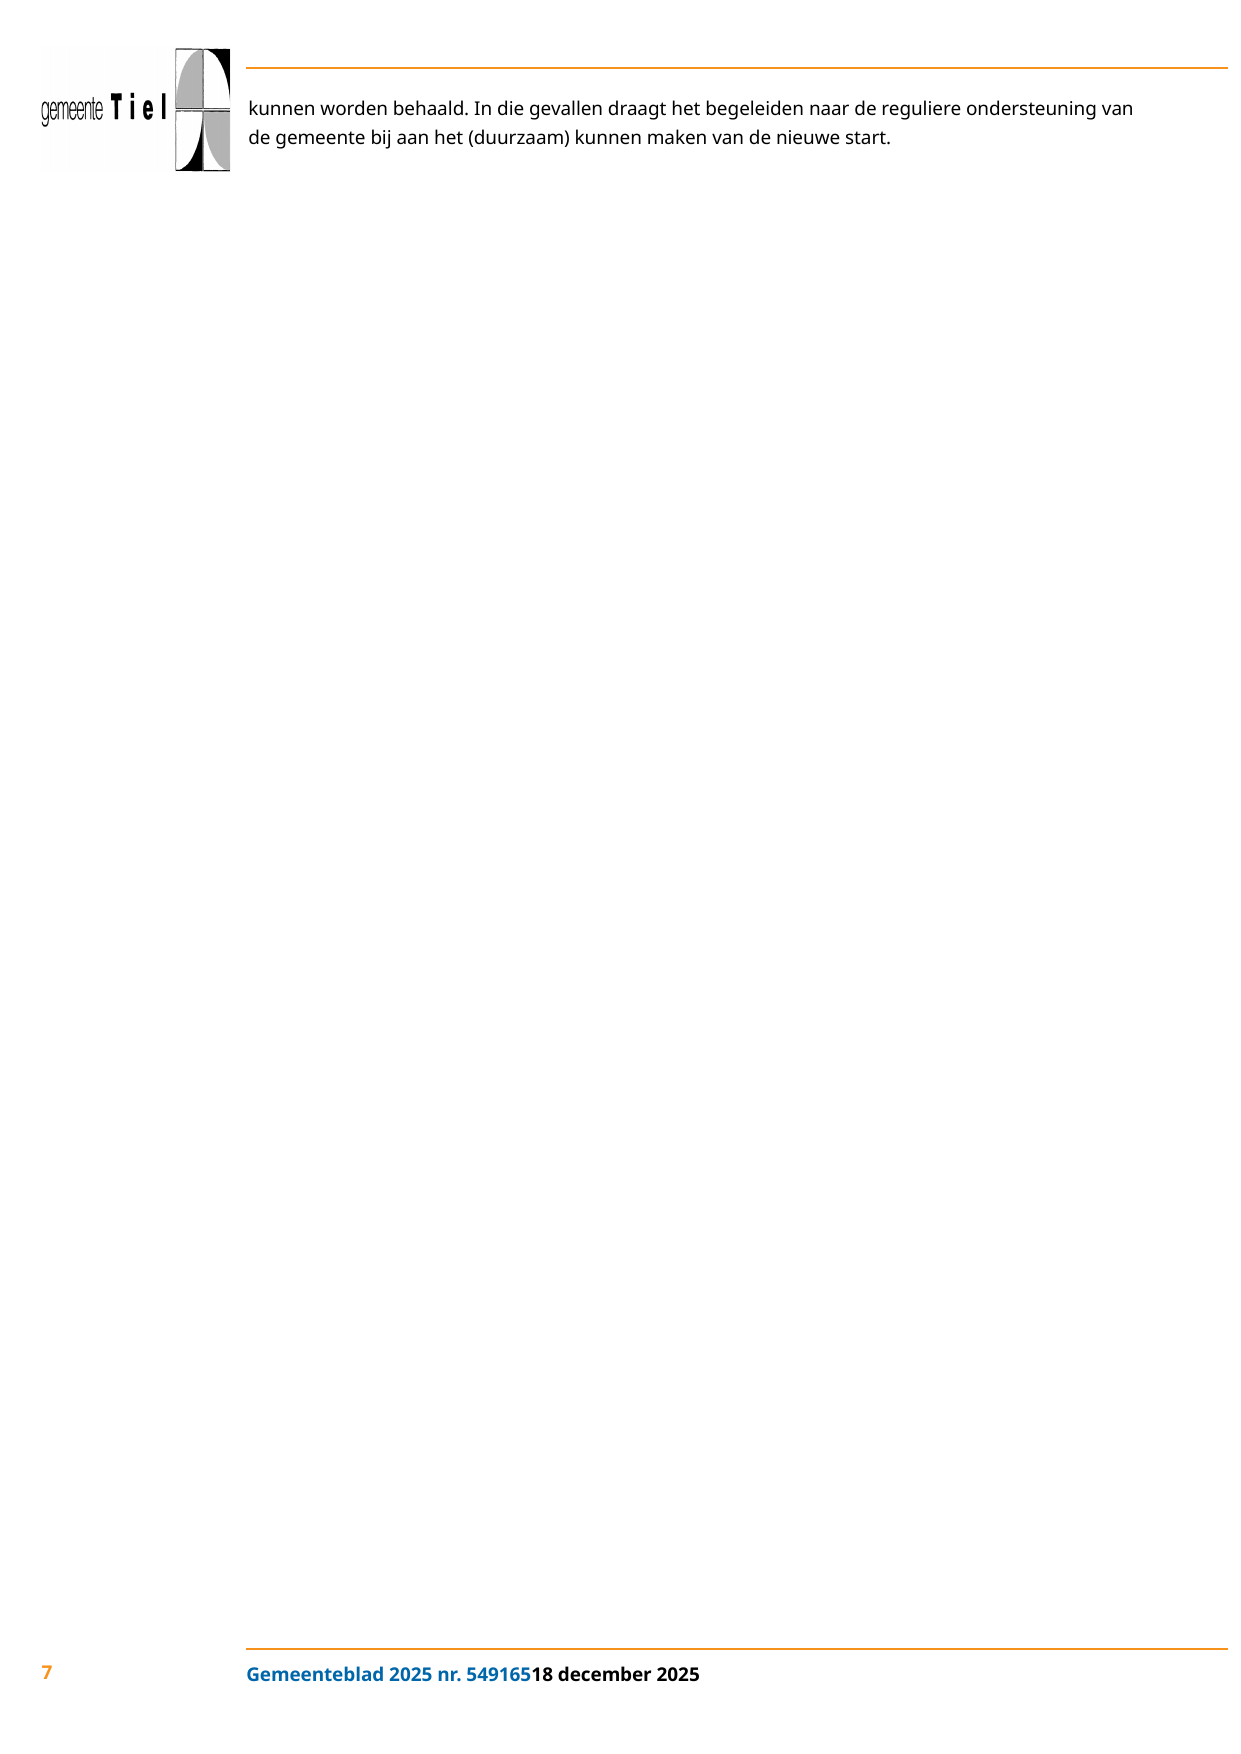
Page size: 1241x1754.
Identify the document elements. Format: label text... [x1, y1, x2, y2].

text kunnen worden behaald. In die gevallen draagt het begeleiden naar de reguliere ondersteuning van de gemeente bij aan het (duurzaam) kunnen maken van de nieuwe start. [248, 95, 1152, 150]
picture [41, 47, 231, 172]
